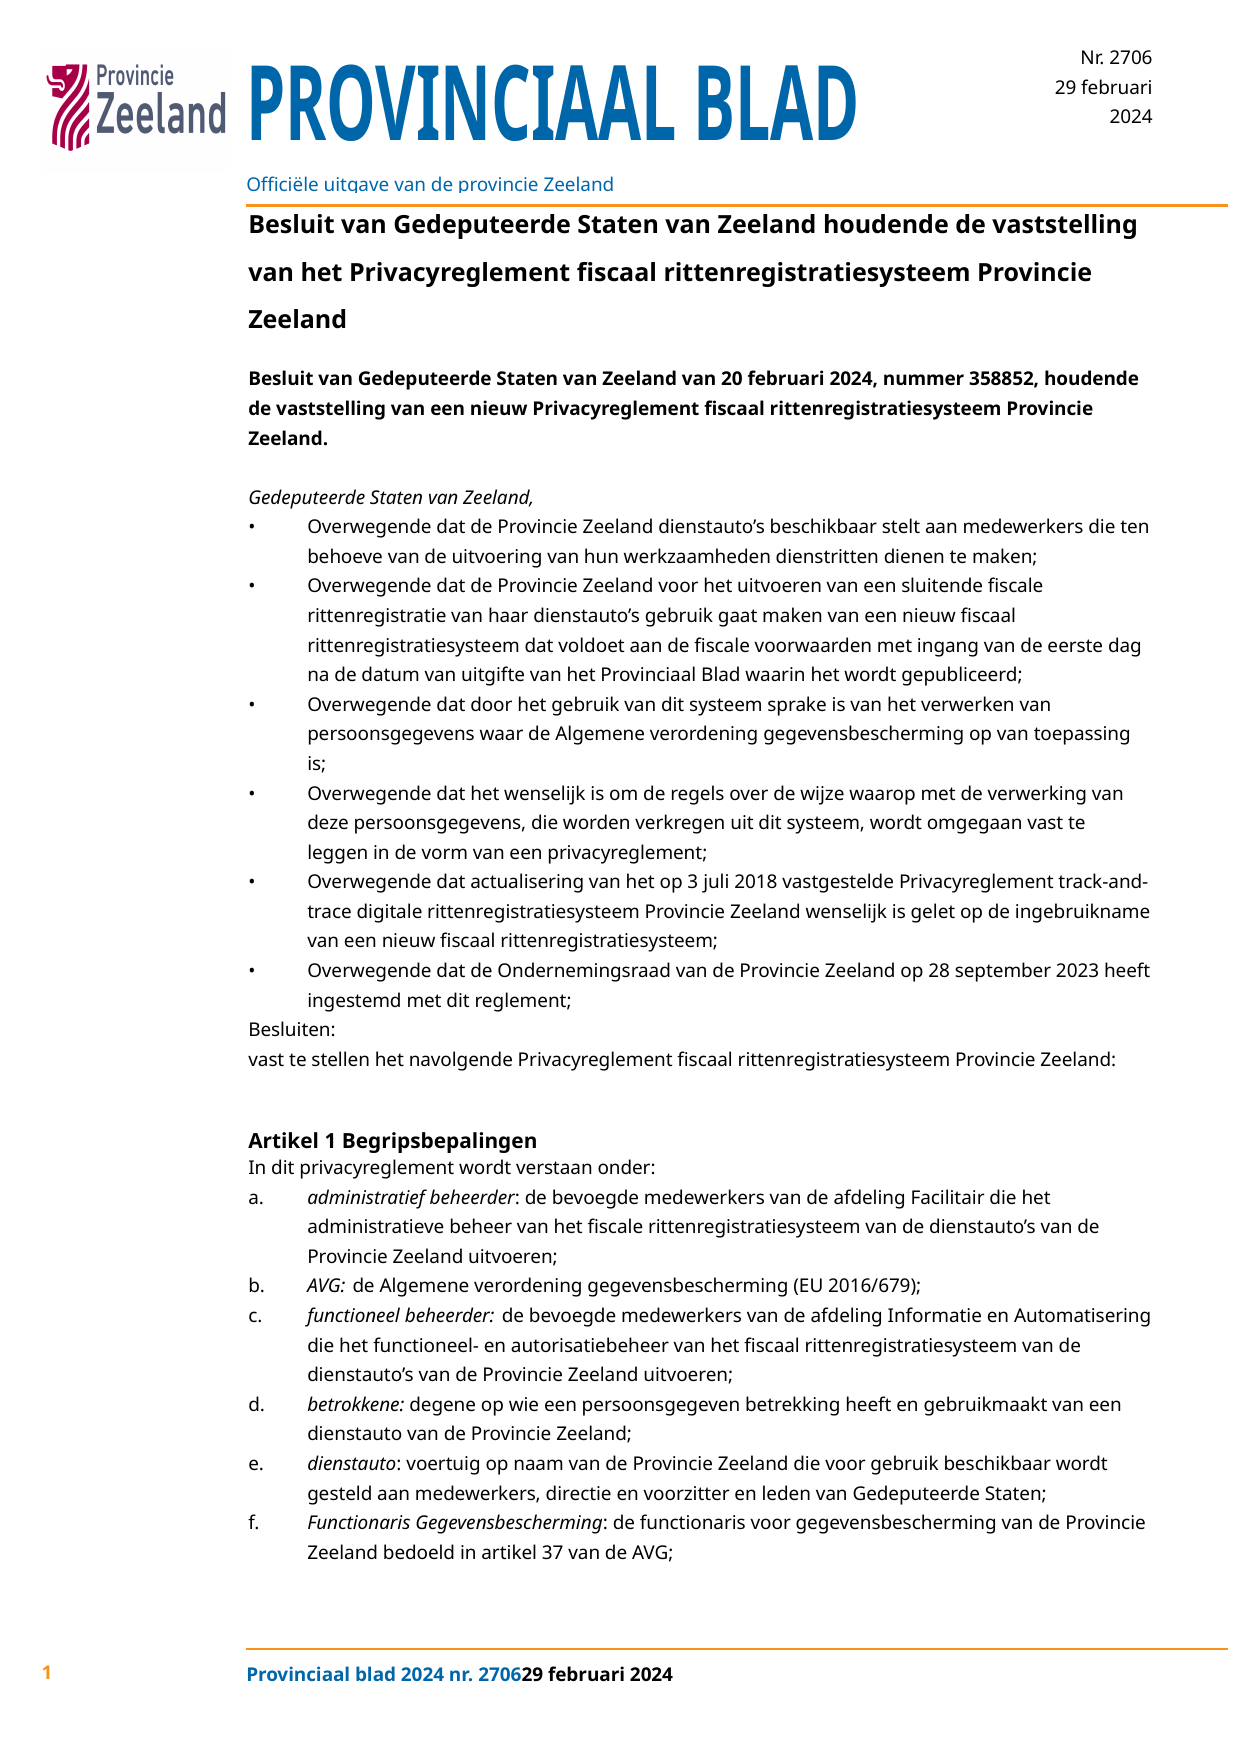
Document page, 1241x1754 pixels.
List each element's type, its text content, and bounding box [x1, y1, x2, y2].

text Besluit van Gedeputeerde Staten van Zeeland houdende de vaststelling van het Privacyreglement fiscaal rittenregistratiesysteem Provincie Zeeland [248, 207, 1152, 336]
text In dit privacyreglement wordt verstaan onder: [248, 1154, 1152, 1180]
list Functionaris Gegevensbescherming: de functionaris voor gegevensbescherming van de Provincie Zeeland bedoeld in artikel 37 van de AVG; [248, 1509, 1152, 1565]
list dienstauto: voertuig op naam van de Provincie Zeeland die voor gebruik beschikbaar wordt gesteld aan medewerkers, directie en voorzitter en leden van Gedeputeerde Staten; [248, 1450, 1152, 1506]
list betrokkene: degene op wie een persoonsgegeven betrekking heeft en gebruikmaakt van een dienstauto van de Provincie Zeeland; [248, 1391, 1152, 1446]
list Overwegende dat de Provincie Zeeland dienstauto’s beschikbaar stelt aan medewerkers die ten behoeve van de uitvoering van hun werkzaamheden dienstritten dienen te maken; [248, 513, 1152, 569]
text Artikel 1 Begripsbepalingen [248, 1126, 1152, 1154]
text Besluiten: [248, 1016, 1152, 1042]
list Overwegende dat actualisering van het op 3 juli 2018 vastgestelde Privacyreglement track-and-trace digitale rittenregistratiesysteem Provincie Zeeland wenselijk is gelet op de ingebruikname van een nieuw fiscaal rittenregistratiesysteem; [248, 868, 1152, 953]
list Overwegende dat het wenselijk is om de regels over de wijze waarop met de verwerking van deze persoonsgegevens, die worden verkregen uit dit systeem, wordt omgegaan vast te leggen in de vorm van een privacyreglement; [248, 780, 1152, 864]
text Besluit van Gedeputeerde Staten van Zeeland van 20 februari 2024, nummer 358852, houdende de vaststelling van een nieuw Privacyreglement fiscaal rittenregistratiesysteem Provincie Zeeland. [248, 366, 1152, 450]
list administratief beheerder: de bevoegde medewerkers van de afdeling Facilitair die het administratieve beheer van het fiscale rittenregistratiesysteem van de dienstauto’s van de Provincie Zeeland uitvoeren; [248, 1184, 1152, 1269]
text Gedeputeerde Staten van Zeeland, [248, 484, 1152, 509]
list Overwegende dat door het gebruik van dit systeem sprake is van het verwerken van persoonsgegevens waar de Algemene verordening gegevensbescherming op van toepassing is; [248, 691, 1152, 776]
picture [41, 47, 231, 172]
list Overwegende dat de Ondernemingsraad van de Provincie Zeeland op 28 september 2023 heeft ingestemd met dit reglement; [248, 957, 1152, 1012]
list AVG: de Algemene verordening gegevensbescherming (EU 2016/679); [248, 1273, 1152, 1298]
list functioneel beheerder: de bevoegde medewerkers van de afdeling Informatie en Automatisering die het functioneel- en autorisatiebeheer van het fiscaal rittenregistratiesysteem van de dienstauto’s van de Provincie Zeeland uitvoeren; [248, 1302, 1152, 1387]
list Overwegende dat de Provincie Zeeland voor het uitvoeren van een sluitende fiscale rittenregistratie van haar dienstauto’s gebruik gaat maken van een nieuw fiscaal rittenregistratiesysteem dat voldoet aan de fiscale voorwaarden met ingang van de eerste dag na de datum van uitgifte van het Provinciaal Blad waarin het wordt gepubliceerd; [248, 573, 1152, 687]
text vast te stellen het navolgende Privacyreglement fiscaal rittenregistratiesysteem Provincie Zeeland: [248, 1046, 1152, 1072]
